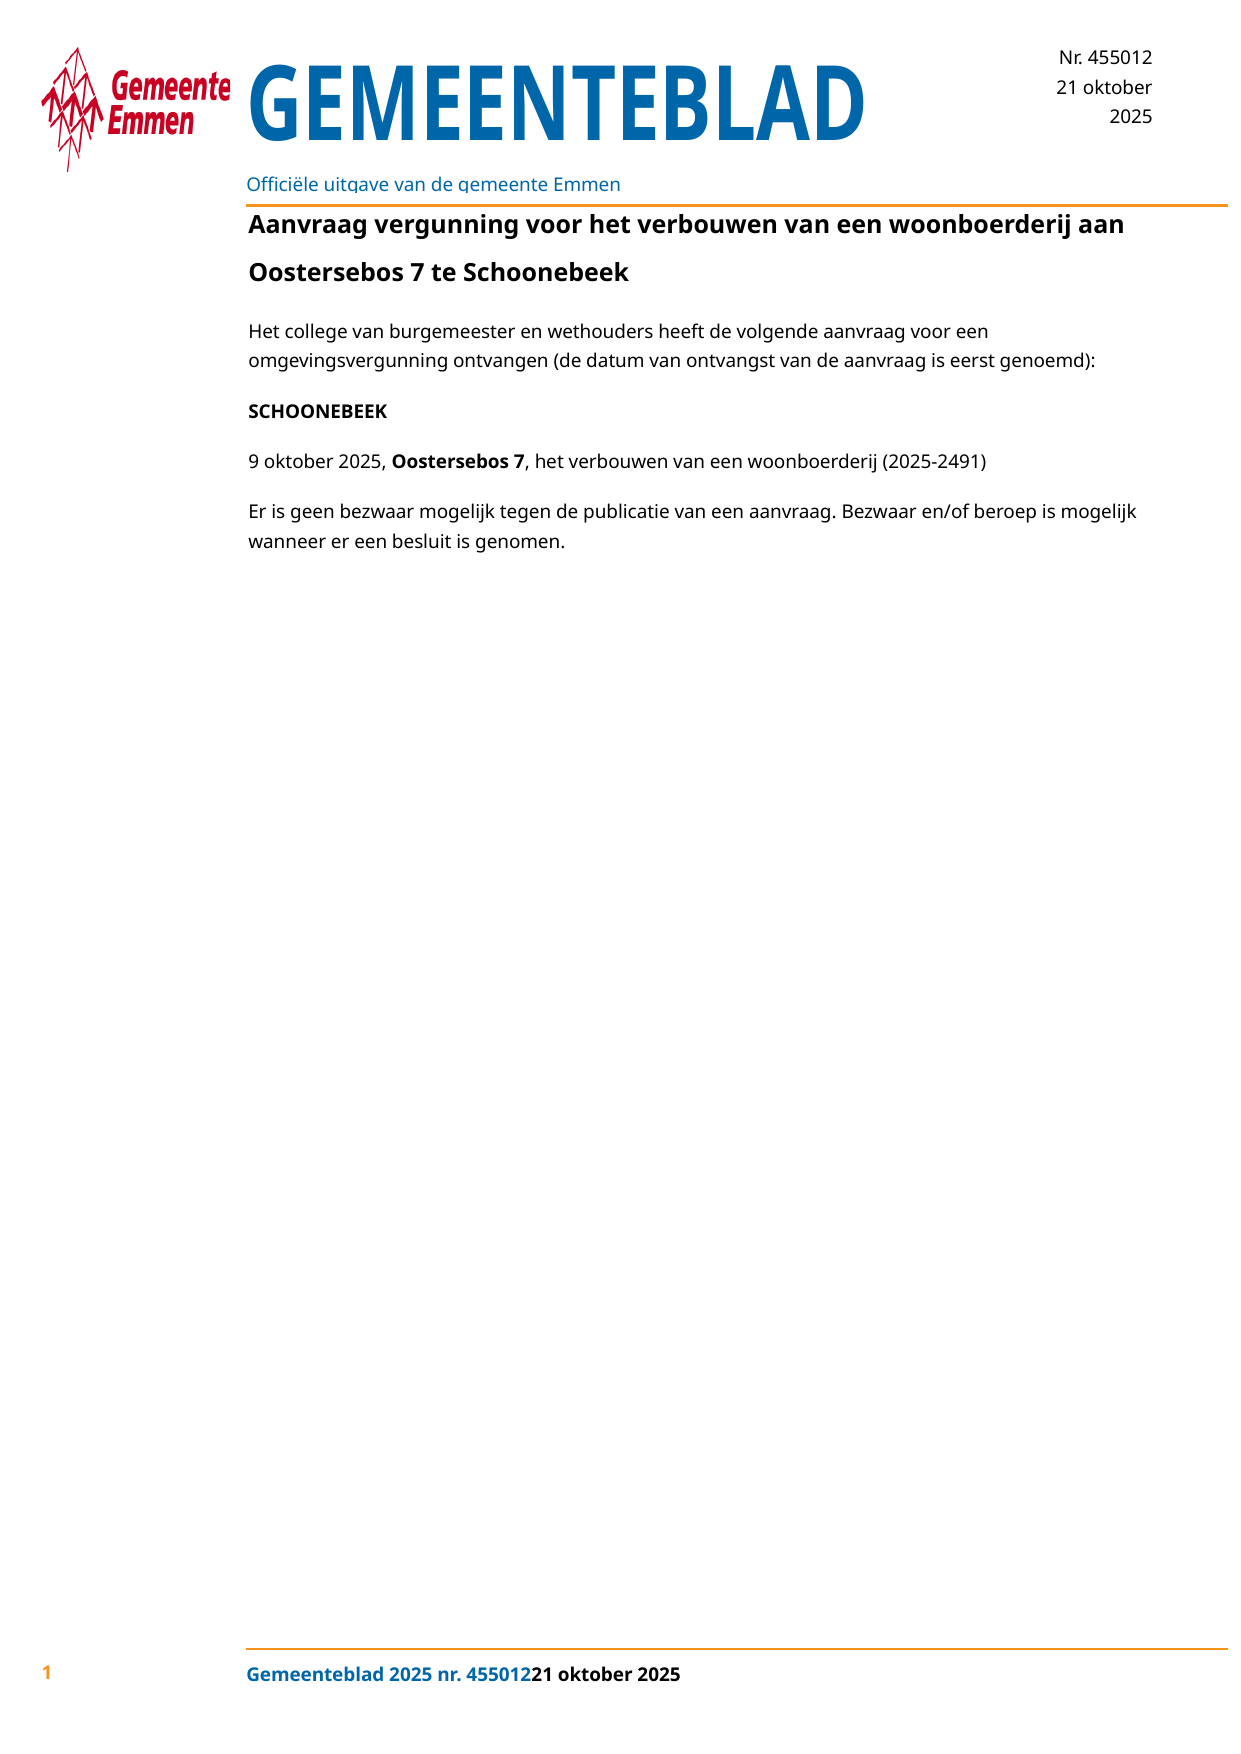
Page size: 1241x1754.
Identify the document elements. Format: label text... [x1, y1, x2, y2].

text Het college van burgemeester en wethouders heeft de volgende aanvraag voor een omgevingsvergunning ontvangen (de datum van ontvangst van de aanvraag is eerst genoemd): [248, 318, 1152, 373]
text Aanvraag vergunning voor het verbouwen van een woonboerderij aan Oostersebos 7 te Schoonebeek [248, 207, 1152, 288]
text Er is geen bezwaar mogelijk tegen de publicatie van een aanvraag. Bezwaar en/of beroep is mogelijk wanneer er een besluit is genomen. [248, 499, 1152, 554]
text 9 oktober 2025, Oostersebos 7, het verbouwen van een woonboerderij (2025-2491) [248, 448, 1152, 474]
text SCHOONEBEEK [248, 398, 1152, 424]
picture [41, 47, 231, 172]
